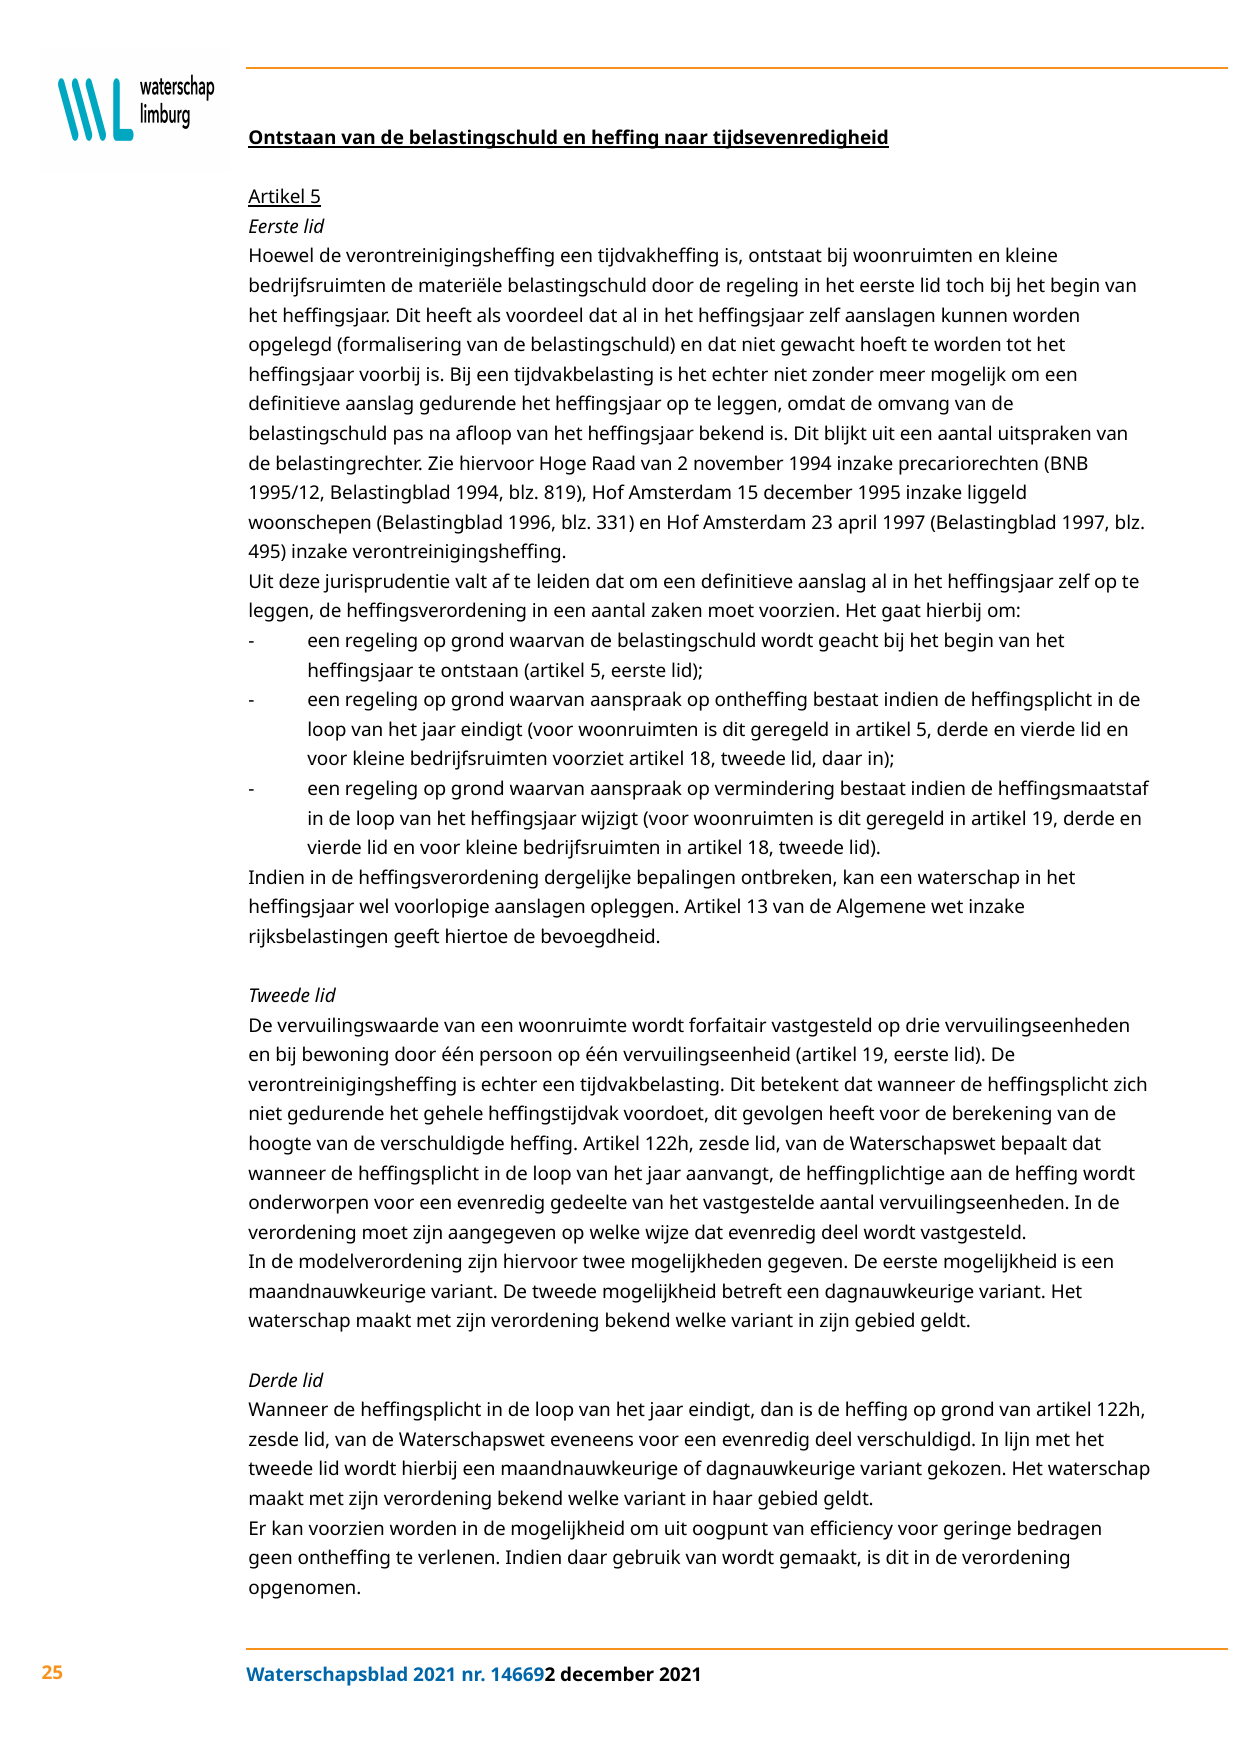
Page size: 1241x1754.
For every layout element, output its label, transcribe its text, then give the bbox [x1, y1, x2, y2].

text Wanneer de heffingsplicht in de loop van het jaar eindigt, dan is de heffing op grond van artikel 122h, zesde lid, van de Waterschapswet eveneens voor een evenredig deel verschuldigd. In lijn met het tweede lid wordt hierbij een maandnauwkeurige of dagnauwkeurige variant gekozen. Het waterschap maakt met zijn verordening bekend welke variant in haar gebied geldt. [248, 1396, 1152, 1511]
list een regeling op grond waarvan aanspraak op vermindering bestaat indien de heffingsmaatstaf in de loop van het heffingsjaar wijzigt (voor woonruimten is dit geregeld in artikel 19, derde en vierde lid en voor kleine bedrijfsruimten in artikel 18, tweede lid). [248, 775, 1152, 860]
list een regeling op grond waarvan de belastingschuld wordt geacht bij het begin van het heffingsjaar te ontstaan (artikel 5, eerste lid); [248, 627, 1152, 683]
text Indien in de heffingsverordening dergelijke bepalingen ontbreken, kan een waterschap in het heffingsjaar wel voorlopige aanslagen opleggen. Artikel 13 van de Algemene wet inzake rijksbelastingen geeft hiertoe de bevoegdheid. [248, 864, 1152, 949]
text De vervuilingswaarde van een woonruimte wordt forfaitair vastgesteld op drie vervuilingseenheden en bij bewoning door één persoon op één vervuilingseenheid (artikel 19, eerste lid). De verontreinigingsheffing is echter een tijdvakbelasting. Dit betekent dat wanneer de heffingsplicht zich niet gedurende het gehele heffingstijdvak voordoet, dit gevolgen heeft voor de berekening van de hoogte van de verschuldigde heffing. Artikel 122h, zesde lid, van de Waterschapswet bepaalt dat wanneer de heffingsplicht in de loop van het jaar aanvangt, de heffingplichtige aan de heffing wordt onderworpen voor een evenredig gedeelte van het vastgestelde aantal vervuilingseenheden. In de verordening moet zijn aangegeven op welke wijze dat evenredig deel wordt vastgesteld. [248, 1012, 1152, 1245]
text Eerste lid [248, 213, 1152, 239]
text Tweede lid [248, 982, 1152, 1008]
picture [41, 47, 231, 172]
text Derde lid [248, 1367, 1152, 1393]
text Artikel 5 [248, 183, 1152, 209]
list een regeling op grond waarvan aanspraak op ontheffing bestaat indien de heffingsplicht in de loop van het jaar eindigt (voor woonruimten is dit geregeld in artikel 5, derde en vierde lid en voor kleine bedrijfsruimten voorziet artikel 18, tweede lid, daar in); [248, 686, 1152, 771]
text Hoewel de verontreinigingsheffing een tijdvakheffing is, ontstaat bij woonruimten en kleine bedrijfsruimten de materiële belastingschuld door de regeling in het eerste lid toch bij het begin van het heffingsjaar. Dit heeft als voordeel dat al in het heffingsjaar zelf aanslagen kunnen worden opgelegd (formalisering van de belastingschuld) en dat niet gewacht hoeft te worden tot het heffingsjaar voorbij is. Bij een tijdvakbelasting is het echter niet zonder meer mogelijk om een definitieve aanslag gedurende het heffingsjaar op te leggen, omdat de omvang van de belastingschuld pas na afloop van het heffingsjaar bekend is. Dit blijkt uit een aantal uitspraken van de belastingrechter. Zie hiervoor Hoge Raad van 2 november 1994 inzake precariorechten (BNB 1995/12, Belastingblad 1994, blz. 819), Hof Amsterdam 15 december 1995 inzake liggeld woonschepen (Belastingblad 1996, blz. 331) en Hof Amsterdam 23 april 1997 (Belastingblad 1997, blz. 495) inzake verontreinigingsheffing. [248, 243, 1152, 564]
text In de modelverordening zijn hiervoor twee mogelijkheden gegeven. De eerste mogelijkheid is een maandnauwkeurige variant. De tweede mogelijkheid betreft een dagnauwkeurige variant. Het waterschap maakt met zijn verordening bekend welke variant in zijn gebied geldt. [248, 1248, 1152, 1333]
text Er kan voorzien worden in de mogelijkheid om uit oogpunt van efficiency voor geringe bedragen geen ontheffing te verlenen. Indien daar gebruik van wordt gemaakt, is dit in de verordening opgenomen. [248, 1515, 1152, 1600]
text Uit deze jurisprudentie valt af te leiden dat om een definitieve aanslag al in het heffingsjaar zelf op te leggen, de heffingsverordening in een aantal zaken moet voorzien. Het gaat hierbij om: [248, 568, 1152, 623]
text Ontstaan van de belastingschuld en heffing naar tijdsevenredigheid [248, 124, 1152, 150]
